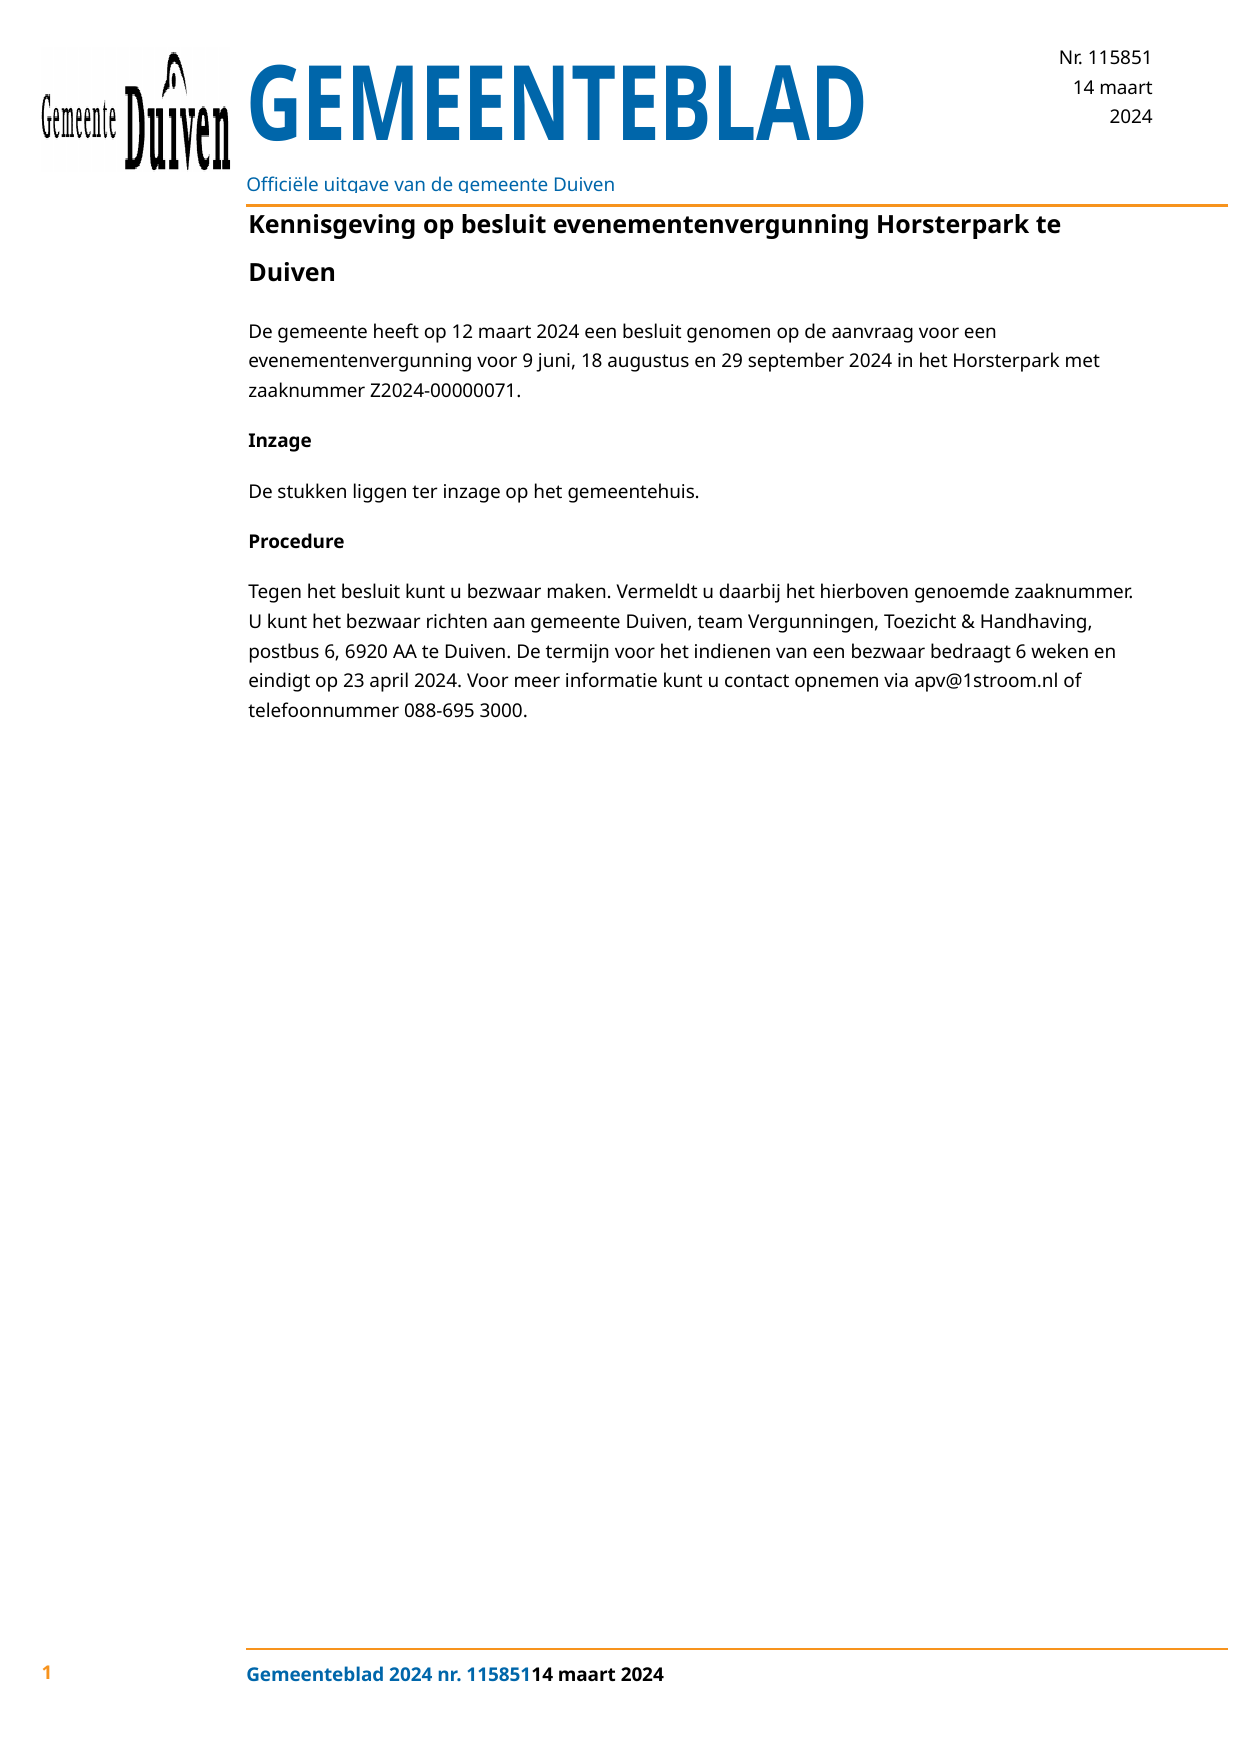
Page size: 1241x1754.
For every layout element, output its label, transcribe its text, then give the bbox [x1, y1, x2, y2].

text Procedure [248, 528, 1152, 554]
text De gemeente heeft op 12 maart 2024 een besluit genomen op de aanvraag voor een evenementenvergunning voor 9 juni, 18 augustus en 29 september 2024 in het Horsterpark met zaaknummer Z2024-00000071. [248, 318, 1152, 403]
text Inzage [248, 427, 1152, 453]
picture [41, 47, 231, 172]
text Tegen het besluit kunt u bezwaar maken. Vermeldt u daarbij het hierboven genoemde zaaknummer. U kunt het bezwaar richten aan gemeente Duiven, team Vergunningen, Toezicht & Handhaving, postbus 6, 6920 AA te Duiven. De termijn voor het indienen van een bezwaar bedraagt 6 weken en eindigt op 23 april 2024. Voor meer informatie kunt u contact opnemen via apv@1stroom.nl of telefoonnummer 088-695 3000. [248, 579, 1152, 723]
text Kennisgeving op besluit evenementenvergunning Horsterpark te Duiven [248, 207, 1152, 288]
text De stukken liggen ter inzage op het gemeentehuis. [248, 478, 1152, 504]
